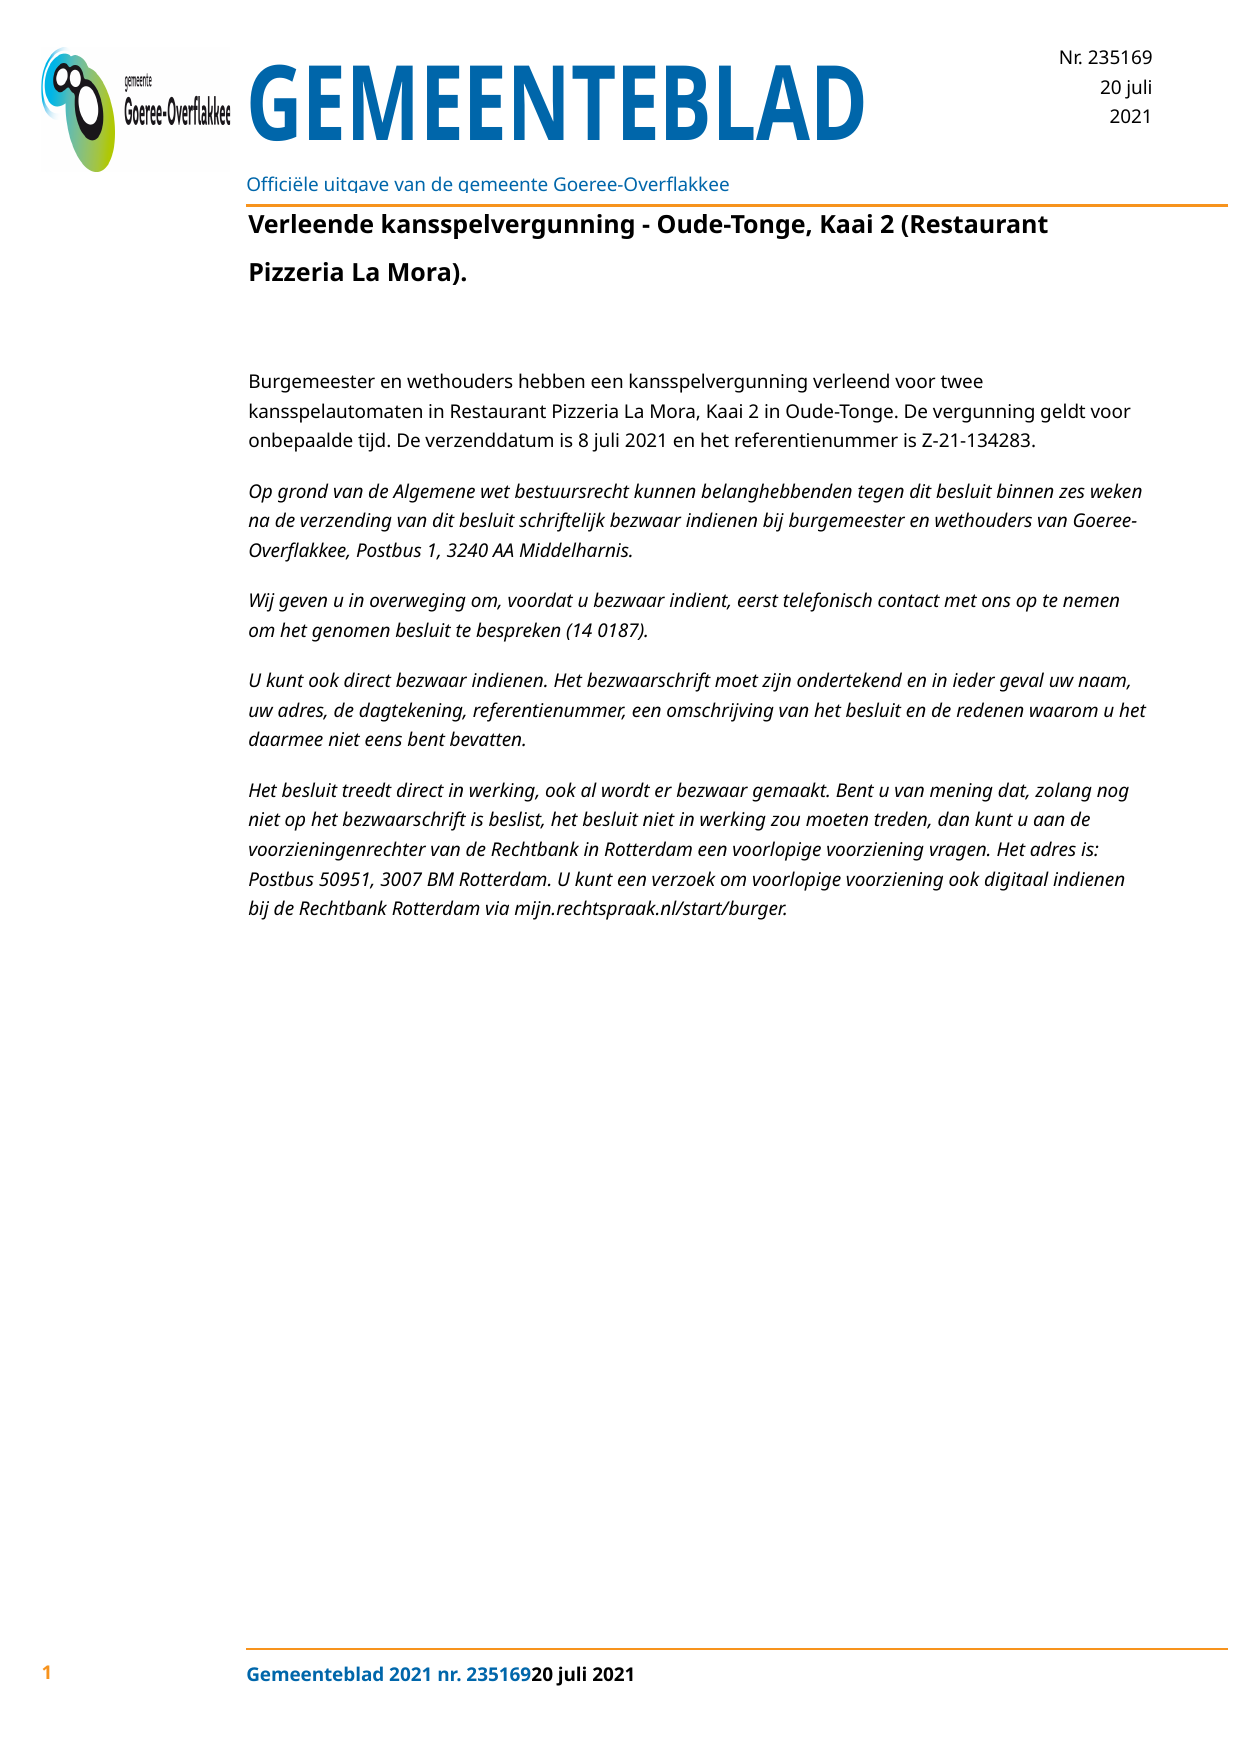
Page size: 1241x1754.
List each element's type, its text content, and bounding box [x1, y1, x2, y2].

text Wij geven u in overweging om, voordat u bezwaar indient, eerst telefonisch contact met ons op te nemen om het genomen besluit te bespreken (14 0187). [248, 587, 1152, 643]
text Het besluit treedt direct in werking, ook al wordt er bezwaar gemaakt. Bent u van mening dat, zolang nog niet op het bezwaarschrift is beslist, het besluit niet in werking zou moeten treden, dan kunt u aan de voorzieningenrechter van de Rechtbank in Rotterdam een voorlopige voorziening vragen. Het adres is: Postbus 50951, 3007 BM Rotterdam. U kunt een verzoek om voorlopige voorziening ook digitaal indienen bij de Rechtbank Rotterdam via mijn.rechtspraak.nl/start/burger. [248, 777, 1152, 921]
text Burgemeester en wethouders hebben een kansspelvergunning verleend voor twee kansspelautomaten in Restaurant Pizzeria La Mora, Kaai 2 in Oude-Tonge. De vergunning geldt voor onbepaalde tijd. De verzenddatum is 8 juli 2021 en het referentienummer is Z-21-134283. [248, 368, 1152, 453]
picture [41, 47, 231, 172]
text Op grond van de Algemene wet bestuursrecht kunnen belanghebbenden tegen dit besluit binnen zes weken na de verzending van dit besluit schriftelijk bezwaar indienen bij burgemeester en wethouders van Goeree-Overflakkee, Postbus 1, 3240 AA Middelharnis. [248, 478, 1152, 563]
text U kunt ook direct bezwaar indienen. Het bezwaarschrift moet zijn ondertekend en in ieder geval uw naam, uw adres, de dagtekening, referentienummer, een omschrijving van het besluit en de redenen waarom u het daarmee niet eens bent bevatten. [248, 667, 1152, 752]
text Verleende kansspelvergunning - Oude-Tonge, Kaai 2 (Restaurant Pizzeria La Mora). [248, 207, 1152, 288]
